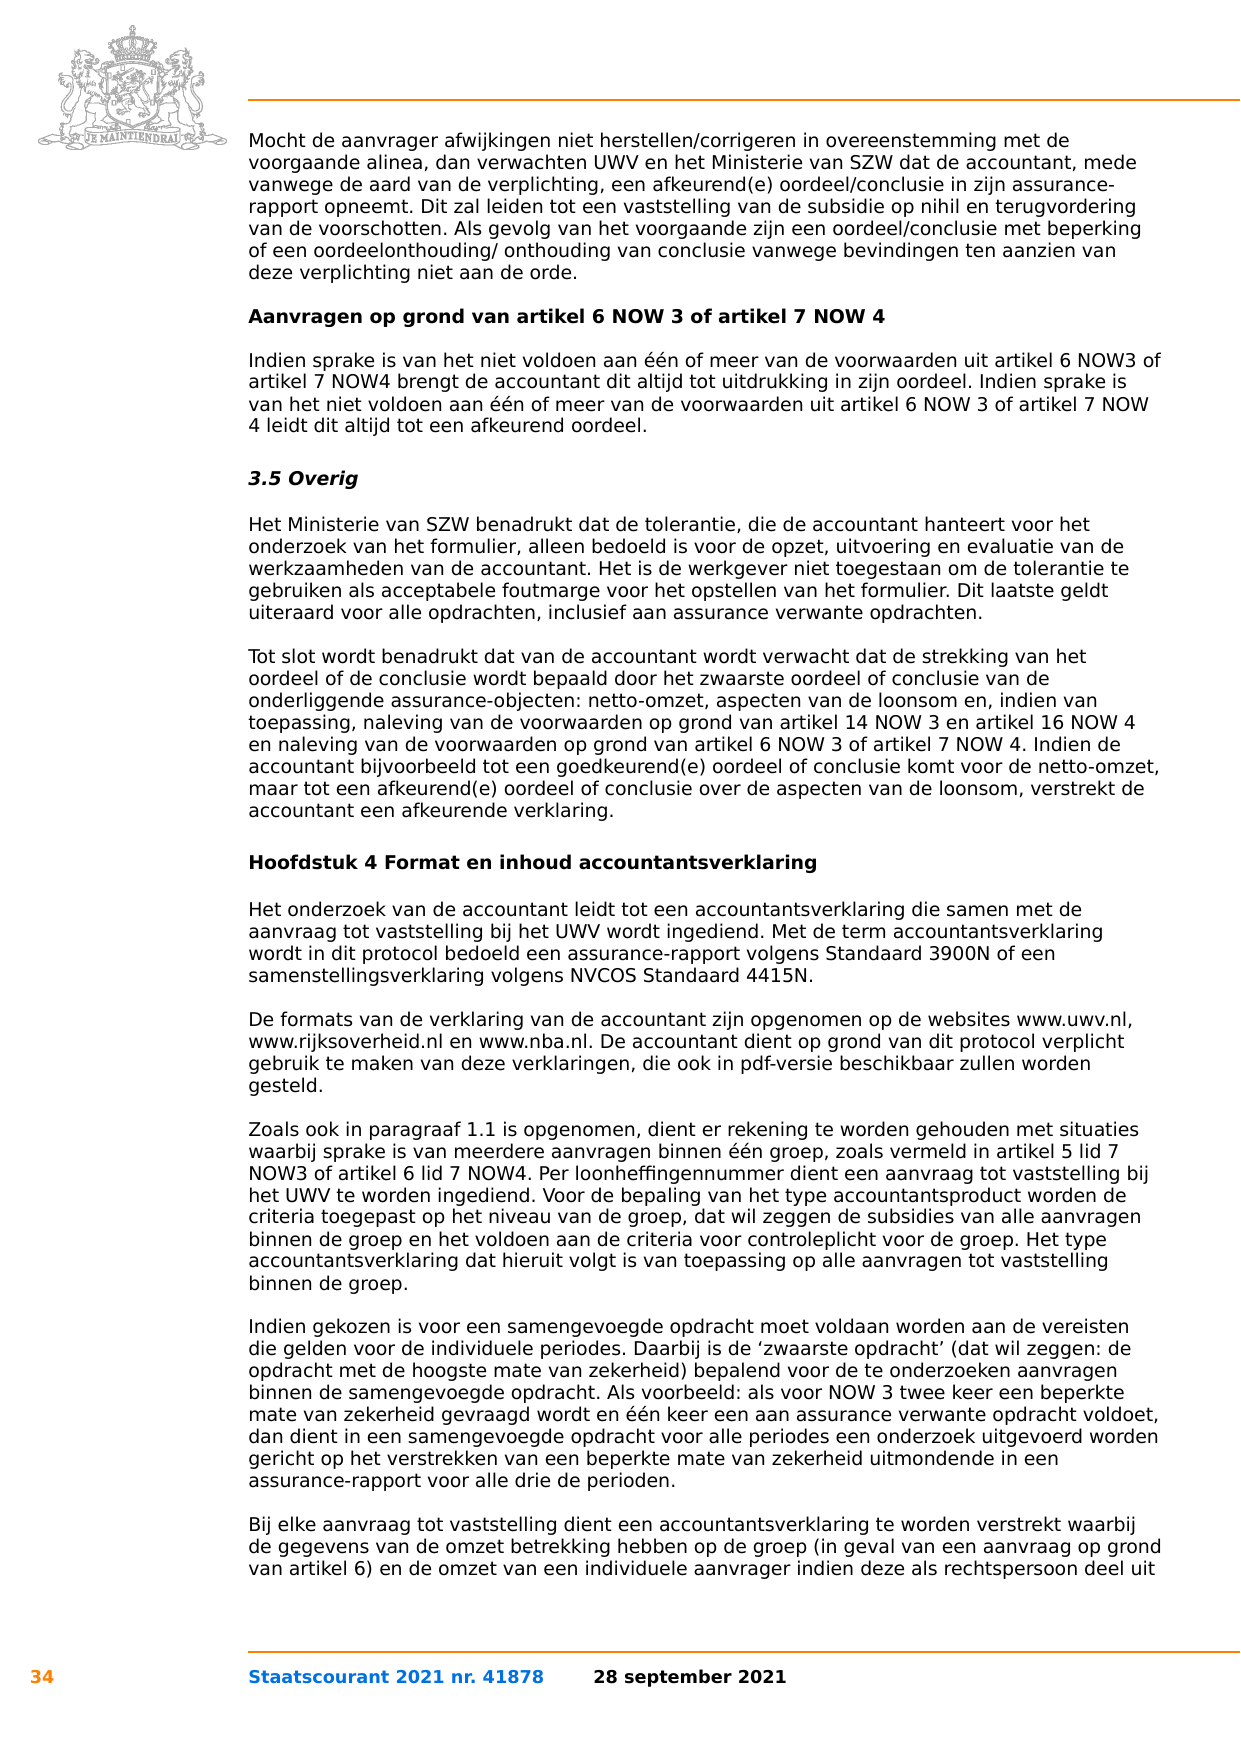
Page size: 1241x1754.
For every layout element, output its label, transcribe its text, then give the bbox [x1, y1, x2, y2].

text Zoals ook in paragraaf 1.1 is opgenomen, dient er rekening te worden gehouden met situaties waarbij sprake is van meerdere aanvragen binnen één groep, zoals vermeld in artikel 5 lid 7 NOW3 of artikel 6 lid 7 NOW4. Per loonheffingennummer dient een aanvraag tot vaststelling bij het UWV te worden ingediend. Voor de bepaling van het type accountantsproduct worden de criteria toegepast op het niveau van de groep, dat wil zeggen de subsidies van alle aanvragen binnen de groep en het voldoen aan de criteria voor controleplicht voor de groep. Het type accountantsverklaring dat hieruit volgt is van toepassing op alle aanvragen tot vaststelling binnen de groep. [248, 1118, 1163, 1294]
text Bij elke aanvraag tot vaststelling dient een accountantsverklaring te worden verstrekt waarbij de gegevens van de omzet betrekking hebben op de groep (in geval van een aanvraag op grond van artikel 6) en de omzet van een individuele aanvrager indien deze als rechtspersoon deel uit [248, 1514, 1163, 1580]
text Mocht de aanvrager afwijkingen niet herstellen/corrigeren in overeenstemming met de voorgaande alinea, dan verwachten UWV en het Ministerie van SZW dat de accountant, mede vanwege de aard van de verplichting, een afkeurend(e) oordeel/conclusie in zijn assurance-rapport opneemt. Dit zal leiden tot een vaststelling van de subsidie op nihil en terugvordering van de voorschotten. Als gevolg van het voorgaande zijn een oordeel/conclusie met beperking of een oordeelonthouding/ onthouding van conclusie vanwege bevindingen ten aanzien van deze verplichting niet aan de orde. [248, 130, 1163, 284]
text De formats van de verklaring van de accountant zijn opgenomen op de websites www.uwv.nl, www.rijksoverheid.nl en www.nba.nl. De accountant dient op grond van dit protocol verplicht gebruik te maken van deze verklaringen, die ook in pdf-versie beschikbaar zullen worden gesteld. [248, 1009, 1163, 1097]
text Het Ministerie van SZW benadrukt dat de tolerantie, die de accountant hanteert voor het onderzoek van het formulier, alleen bedoeld is voor de opzet, uitvoering en evaluatie van de werkzaamheden van de accountant. Het is de werkgever niet toegestaan om de tolerantie te gebruiken als acceptabele foutmarge voor het opstellen van het formulier. Dit laatste geldt uiteraard voor alle opdrachten, inclusief aan assurance verwante opdrachten. [248, 514, 1163, 624]
text Indien sprake is van het niet voldoen aan één of meer van de voorwaarden uit artikel 6 NOW3 of artikel 7 NOW4 brengt de accountant dit altijd tot uitdrukking in zijn oordeel. Indien sprake is van het niet voldoen aan één of meer van de voorwaarden uit artikel 6 NOW 3 of artikel 7 NOW 4 leidt dit altijd tot een afkeurend oordeel. [248, 349, 1163, 437]
text Het onderzoek van de accountant leidt tot een accountantsverklaring die samen met de aanvraag tot vaststelling bij het UWV wordt ingediend. Met de term accountantsverklaring wordt in dit protocol bedoeld een assurance-rapport volgens Standaard 3900N of een samenstellingsverklaring volgens NVCOS Standaard 4415N. [248, 899, 1163, 987]
subtitle 3.5 Overig [248, 467, 1163, 489]
picture [38, 25, 227, 150]
subtitle Aanvragen op grond van artikel 6 NOW 3 of artikel 7 NOW 4 [248, 306, 1163, 328]
text Indien gekozen is voor een samengevoegde opdracht moet voldaan worden aan de vereisten die gelden voor de individuele periodes. Daarbij is de ‘zwaarste opdracht’ (dat wil zeggen: de opdracht met de hoogste mate van zekerheid) bepalend voor de te onderzoeken aanvragen binnen de samengevoegde opdracht. Als voorbeeld: als voor NOW 3 twee keer een beperkte mate van zekerheid gevraagd wordt en één keer een aan assurance verwante opdracht voldoet, dan dient in een samengevoegde opdracht voor alle periodes een onderzoek uitgevoerd worden gericht op het verstrekken van een beperkte mate van zekerheid uitmondende in een assurance-rapport voor alle drie de perioden. [248, 1316, 1163, 1492]
text Tot slot wordt benadrukt dat van de accountant wordt verwacht dat de strekking van het oordeel of de conclusie wordt bepaald door het zwaarste oordeel of conclusie van de onderliggende assurance-objecten: netto-omzet, aspecten van de loonsom en, indien van toepassing, naleving van de voorwaarden op grond van artikel 14 NOW 3 en artikel 16 NOW 4 en naleving van de voorwaarden op grond van artikel 6 NOW 3 of artikel 7 NOW 4. Indien de accountant bijvoorbeeld tot een goedkeurend(e) oordeel of conclusie komt voor de netto-omzet, maar tot een afkeurend(e) oordeel of conclusie over de aspecten van de loonsom, verstrekt de accountant een afkeurende verklaring. [248, 646, 1163, 822]
subtitle Hoofdstuk 4 Format en inhoud accountantsverklaring [248, 852, 1163, 874]
